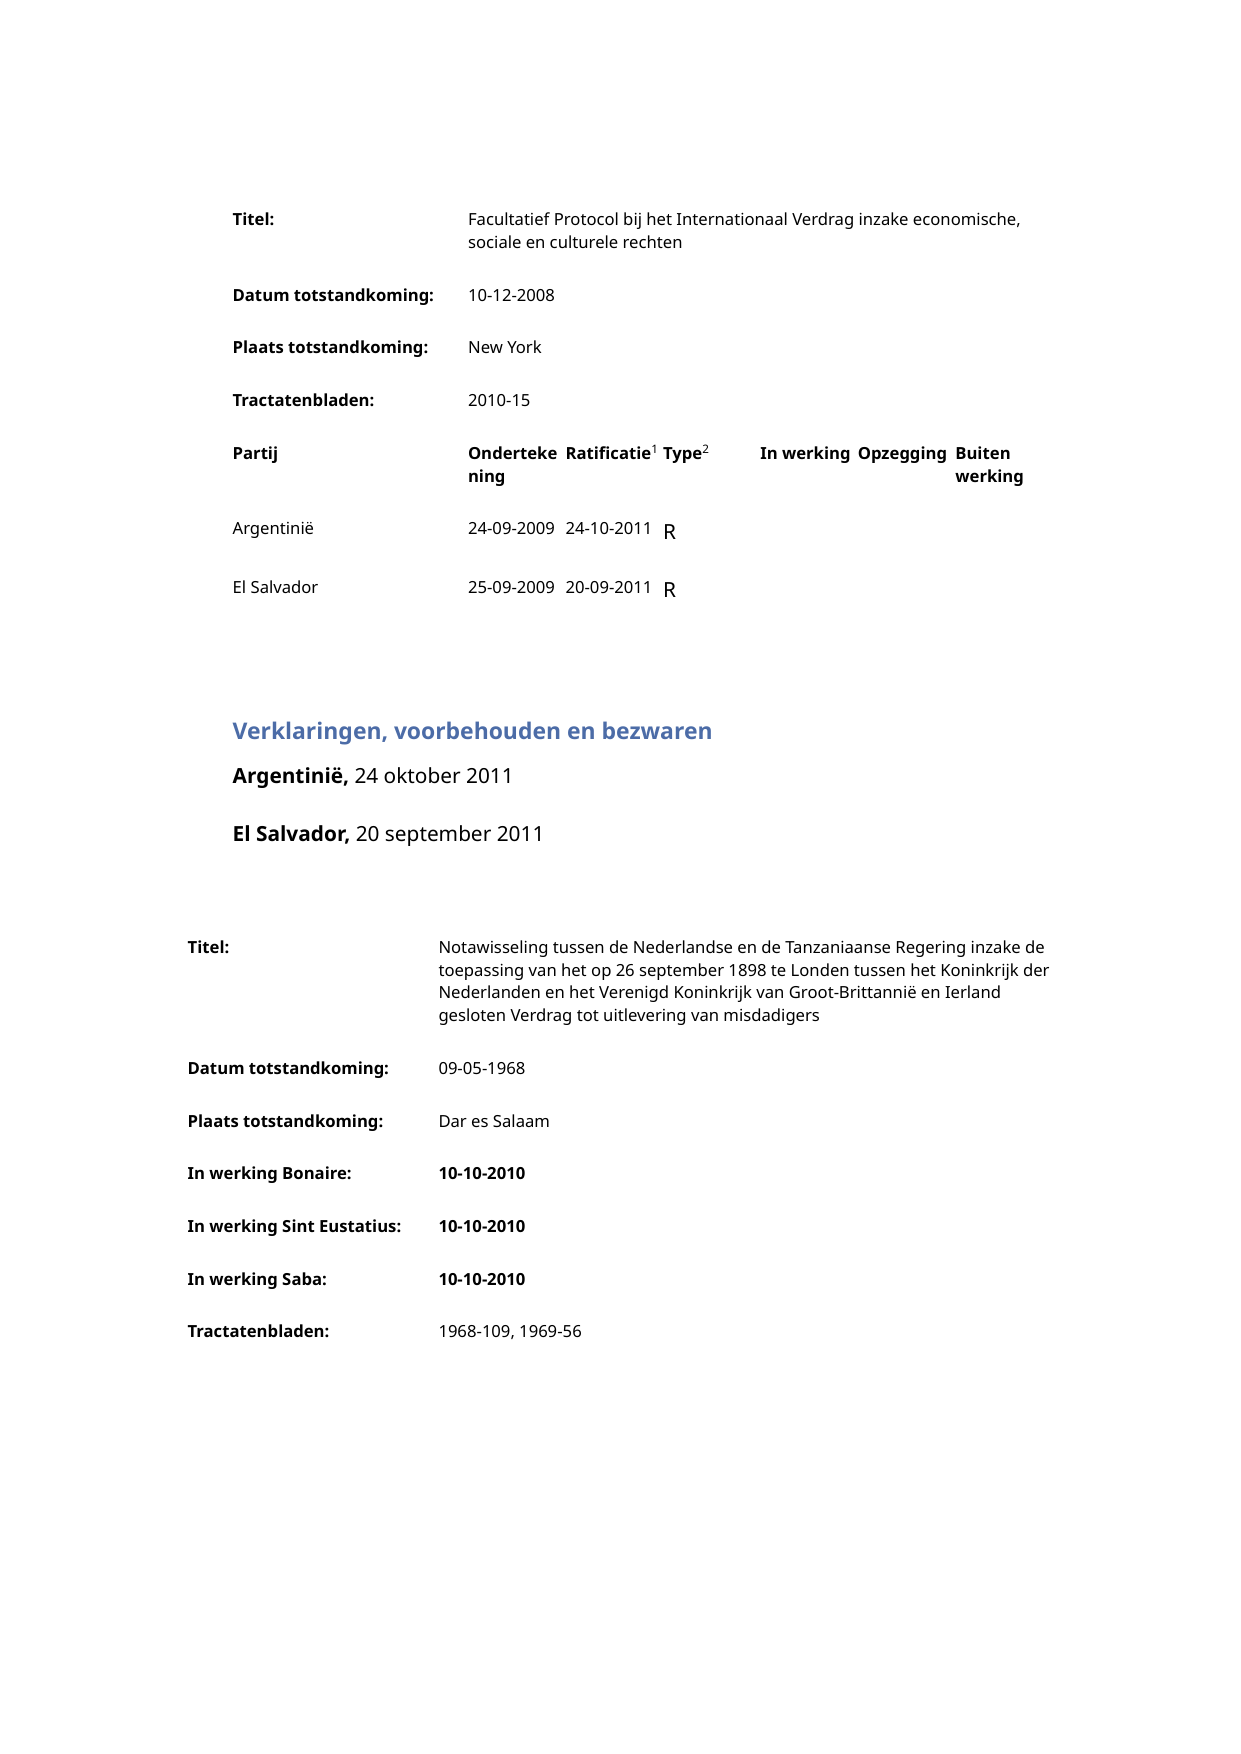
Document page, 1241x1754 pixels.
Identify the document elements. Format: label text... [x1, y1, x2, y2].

table_cell [760, 575, 858, 634]
subtitle Verklaringen, voorbehouden en bezwaren [232, 715, 1053, 746]
table_header Titel: [233, 208, 468, 283]
table_cell 10-10-2010 [438, 1162, 1053, 1215]
table_cell In werking Sint Eustatius: [188, 1215, 438, 1267]
table_cell Dar es Salaam [438, 1109, 1053, 1162]
table_cell 1968-109, 1969-56 [438, 1320, 1053, 1373]
table_cell Buiten werking [955, 441, 1053, 517]
table_cell In werking Saba: [188, 1268, 438, 1320]
table_cell [955, 517, 1053, 575]
table_header Titel: [188, 936, 438, 1057]
table_cell Datum totstandkoming: [188, 1057, 438, 1109]
table_cell 10-12-2008 [468, 283, 1053, 336]
table_cell [858, 575, 955, 634]
table_cell Plaats totstandkoming: [188, 1109, 438, 1162]
text Argentinië, 24 oktober 2011 [232, 761, 1053, 789]
table_cell Datum totstandkoming: [233, 283, 468, 336]
table_cell 24-09-2009 [468, 517, 565, 575]
table_cell 2010-15 [468, 389, 1053, 441]
table_cell R [663, 575, 760, 634]
table_cell 09-05-1968 [438, 1057, 1053, 1109]
table_cell 10-10-2010 [438, 1215, 1053, 1267]
table_cell Type2 [663, 441, 760, 517]
table_cell New York [468, 336, 1053, 389]
table_cell 10-10-2010 [438, 1268, 1053, 1320]
table_cell 25-09-2009 [468, 575, 565, 634]
text El Salvador, 20 september 2011 [232, 819, 1053, 848]
table_cell Tractatenbladen: [188, 1320, 438, 1373]
table_cell Partij [233, 441, 468, 517]
table_cell [955, 575, 1053, 634]
table_cell Plaats totstandkoming: [233, 336, 468, 389]
table_cell 24-10-2011 [565, 517, 663, 575]
table_cell 20-09-2011 [565, 575, 663, 634]
table_cell Argentinië [233, 517, 468, 575]
table_header Facultatief Protocol bij het Internationaal Verdrag inzake economische, sociale en culturele rechten [468, 208, 1053, 283]
table_cell [188, 1373, 1053, 1431]
table_header Notawisseling tussen de Nederlandse en de Tanzaniaanse Regering inzake de toepassing van het op 26 september 1898 te Londen tussen het Koninkrijk der Nederlanden en het Verenigd Koninkrijk van Groot-Brittannië en Ierland gesloten Verdrag tot uitlevering van misdadigers [438, 936, 1053, 1057]
table_cell [760, 517, 858, 575]
table_cell [858, 517, 955, 575]
table_cell Opzegging [858, 441, 955, 517]
table_cell In werking Bonaire: [188, 1162, 438, 1215]
table_cell Tractatenbladen: [233, 389, 468, 441]
table_cell Ondertekening [468, 441, 565, 517]
table_cell El Salvador [233, 575, 468, 634]
table_cell Ratificatie1 [565, 441, 663, 517]
table_cell R [663, 517, 760, 575]
table_cell In werking [760, 441, 858, 517]
